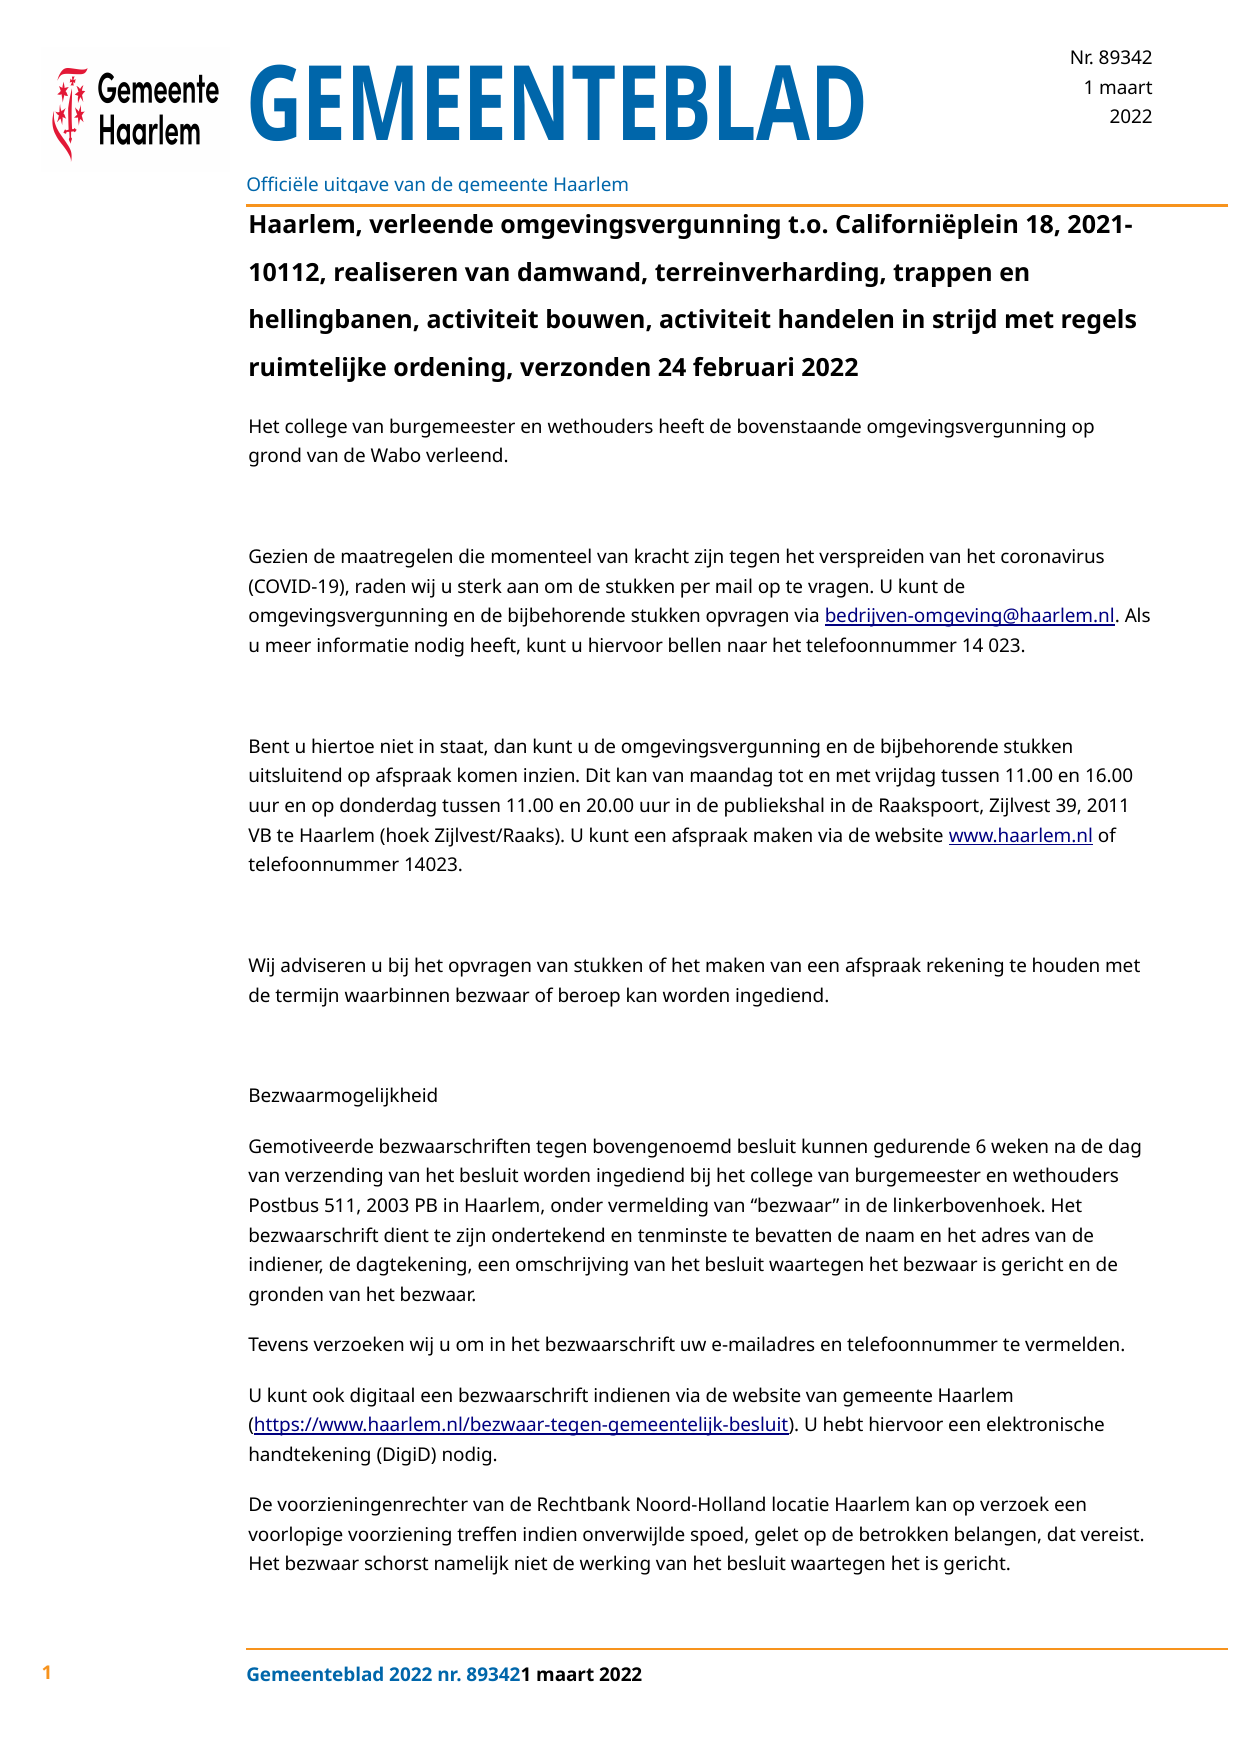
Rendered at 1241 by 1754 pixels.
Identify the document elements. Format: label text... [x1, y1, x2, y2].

picture [41, 47, 231, 172]
text Gemotiveerde bezwaarschriften tegen bovengenoemd besluit kunnen gedurende 6 weken na de dag van verzending van het besluit worden ingediend bij het college van burgemeester en wethouders Postbus 511, 2003 PB in Haarlem, onder vermelding van “bezwaar” in de linkerbovenhoek. Het bezwaarschrift dient te zijn ondertekend en tenminste te bevatten de naam en het adres van de indiener, de dagtekening, een omschrijving van het besluit waartegen het bezwaar is gericht en de gronden van het bezwaar. [248, 1133, 1152, 1307]
text U kunt ook digitaal een bezwaarschrift indienen via de website van gemeente Haarlem (https://www.haarlem.nl/bezwaar-tegen-gemeentelijk-besluit). U hebt hiervoor een elektronische handtekening (DigiD) nodig. [248, 1382, 1152, 1467]
text Het college van burgemeester en wethouders heeft de bovenstaande omgevingsvergunning op grond van de Wabo verleend. [248, 413, 1152, 468]
text Wij adviseren u bij het opvragen van stukken of het maken van een afspraak rekening te houden met de termijn waarbinnen bezwaar of beroep kan worden ingediend. [248, 952, 1152, 1008]
text Bent u hiertoe niet in staat, dan kunt u de omgevingsvergunning en de bijbehorende stukken uitsluitend op afspraak komen inzien. Dit kan van maandag tot en met vrijdag tussen 11.00 en 16.00 uur en op donderdag tussen 11.00 en 20.00 uur in de publiekshal in de Raakspoort, Zijlvest 39, 2011 VB te Haarlem (hoek Zijlvest/Raaks). U kunt een afspraak maken via de website www.haarlem.nl of telefoonnummer 14023. [248, 733, 1152, 877]
text Haarlem, verleende omgevingsvergunning t.o. Californiëplein 18, 2021-10112, realiseren van damwand, terreinverharding, trappen en hellingbanen, activiteit bouwen, activiteit handelen in strijd met regels ruimtelijke ordening, verzonden 24 februari 2022 [248, 207, 1152, 384]
text De voorzieningenrechter van de Rechtbank Noord-Holland locatie Haarlem kan op verzoek een voorlopige voorziening treffen indien onverwijlde spoed, gelet op de betrokken belangen, dat vereist. Het bezwaar schorst namelijk niet de werking van het besluit waartegen het is gericht. [248, 1491, 1152, 1576]
text Bezwaarmogelijkheid [248, 1083, 1152, 1108]
text Gezien de maatregelen die momenteel van kracht zijn tegen het verspreiden van het coronavirus (COVID-19), raden wij u sterk aan om de stukken per mail op te vragen. U kunt de omgevingsvergunning en de bijbehorende stukken opvragen via bedrijven-omgeving@haarlem.nl. Als u meer informatie nodig heeft, kunt u hiervoor bellen naar het telefoonnummer 14 023. [248, 543, 1152, 658]
text Tevens verzoeken wij u om in het bezwaarschrift uw e-mailadres en telefoonnummer te vermelden. [248, 1331, 1152, 1357]
